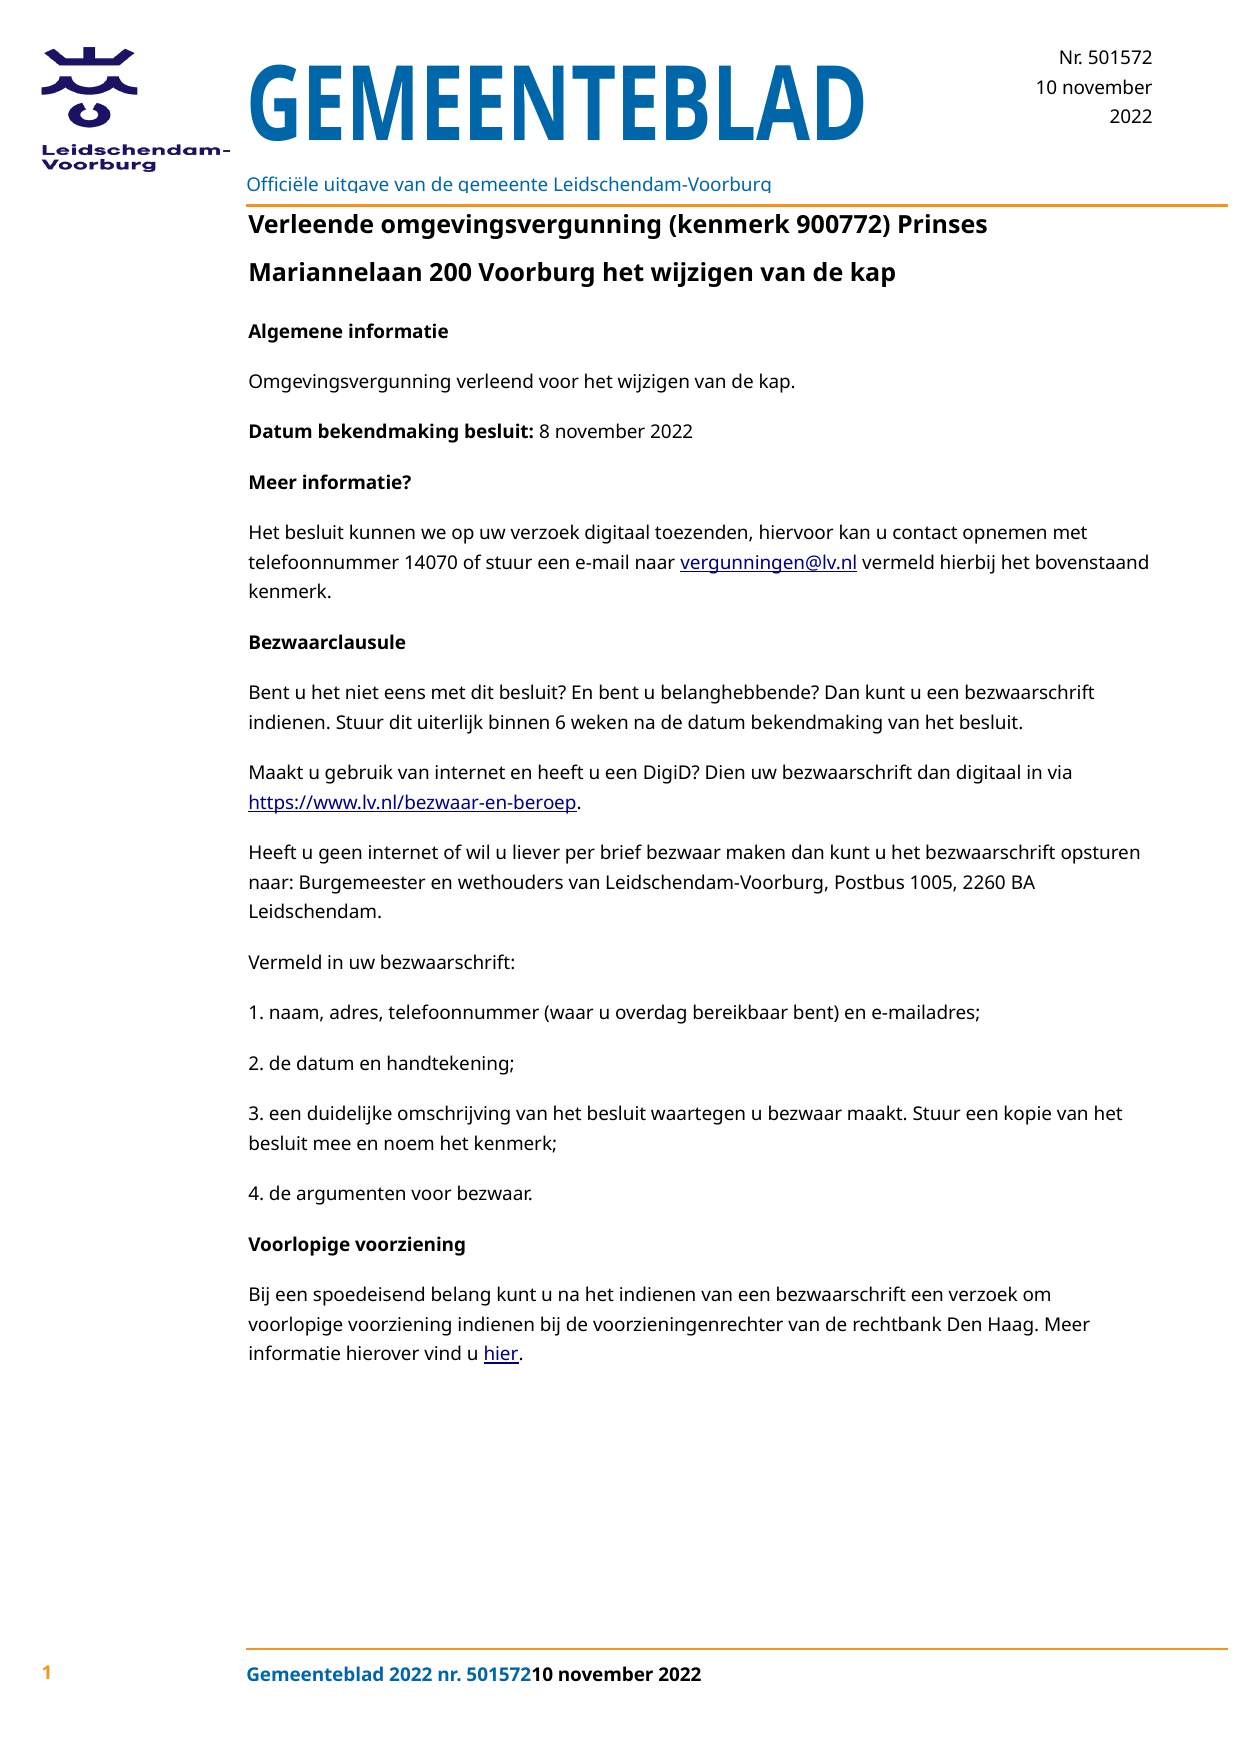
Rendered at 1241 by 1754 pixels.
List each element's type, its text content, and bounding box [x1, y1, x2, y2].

text Omgevingsvergunning verleend voor het wijzigen van de kap. [248, 368, 1152, 394]
text Datum bekendmaking besluit: 8 november 2022 [248, 419, 1152, 444]
picture [41, 47, 231, 172]
text Maakt u gebruik van internet en heeft u een DigiD? Dien uw bezwaarschrift dan digitaal in via https://www.lv.nl/bezwaar-en-beroep. [248, 759, 1152, 815]
text Heeft u geen internet of wil u liever per brief bezwaar maken dan kunt u het bezwaarschrift opsturen naar: Burgemeester en wethouders van Leidschendam-Voorburg, Postbus 1005, 2260 BA Leidschendam. [248, 839, 1152, 924]
text 4. de argumenten voor bezwaar. [248, 1180, 1152, 1206]
text Bezwaarclausule [248, 629, 1152, 655]
text Het besluit kunnen we op uw verzoek digitaal toezenden, hiervoor kan u contact opnemen met telefoonnummer 14070 of stuur een e-mail naar vergunningen@lv.nl vermeld hierbij het bovenstaand kenmerk. [248, 519, 1152, 604]
text Voorlopige voorziening [248, 1231, 1152, 1257]
text Meer informatie? [248, 469, 1152, 495]
text Verleende omgevingsvergunning (kenmerk 900772) Prinses Mariannelaan 200 Voorburg het wijzigen van de kap [248, 207, 1152, 288]
text 3. een duidelijke omschrijving van het besluit waartegen u bezwaar maakt. Stuur een kopie van het besluit mee en noem het kenmerk; [248, 1100, 1152, 1156]
text Bij een spoedeisend belang kunt u na het indienen van een bezwaarschrift een verzoek om voorlopige voorziening indienen bij de voorzieningenrechter van de rechtbank Den Haag. Meer informatie hierover vind u hier. [248, 1281, 1152, 1366]
text 2. de datum en handtekening; [248, 1050, 1152, 1076]
text Vermeld in uw bezwaarschrift: [248, 949, 1152, 975]
text Bent u het niet eens met dit besluit? En bent u belanghebbende? Dan kunt u een bezwaarschrift indienen. Stuur dit uiterlijk binnen 6 weken na de datum bekendmaking van het besluit. [248, 679, 1152, 735]
text Algemene informatie [248, 318, 1152, 344]
text 1. naam, adres, telefoonnummer (waar u overdag bereikbaar bent) en e-mailadres; [248, 999, 1152, 1025]
